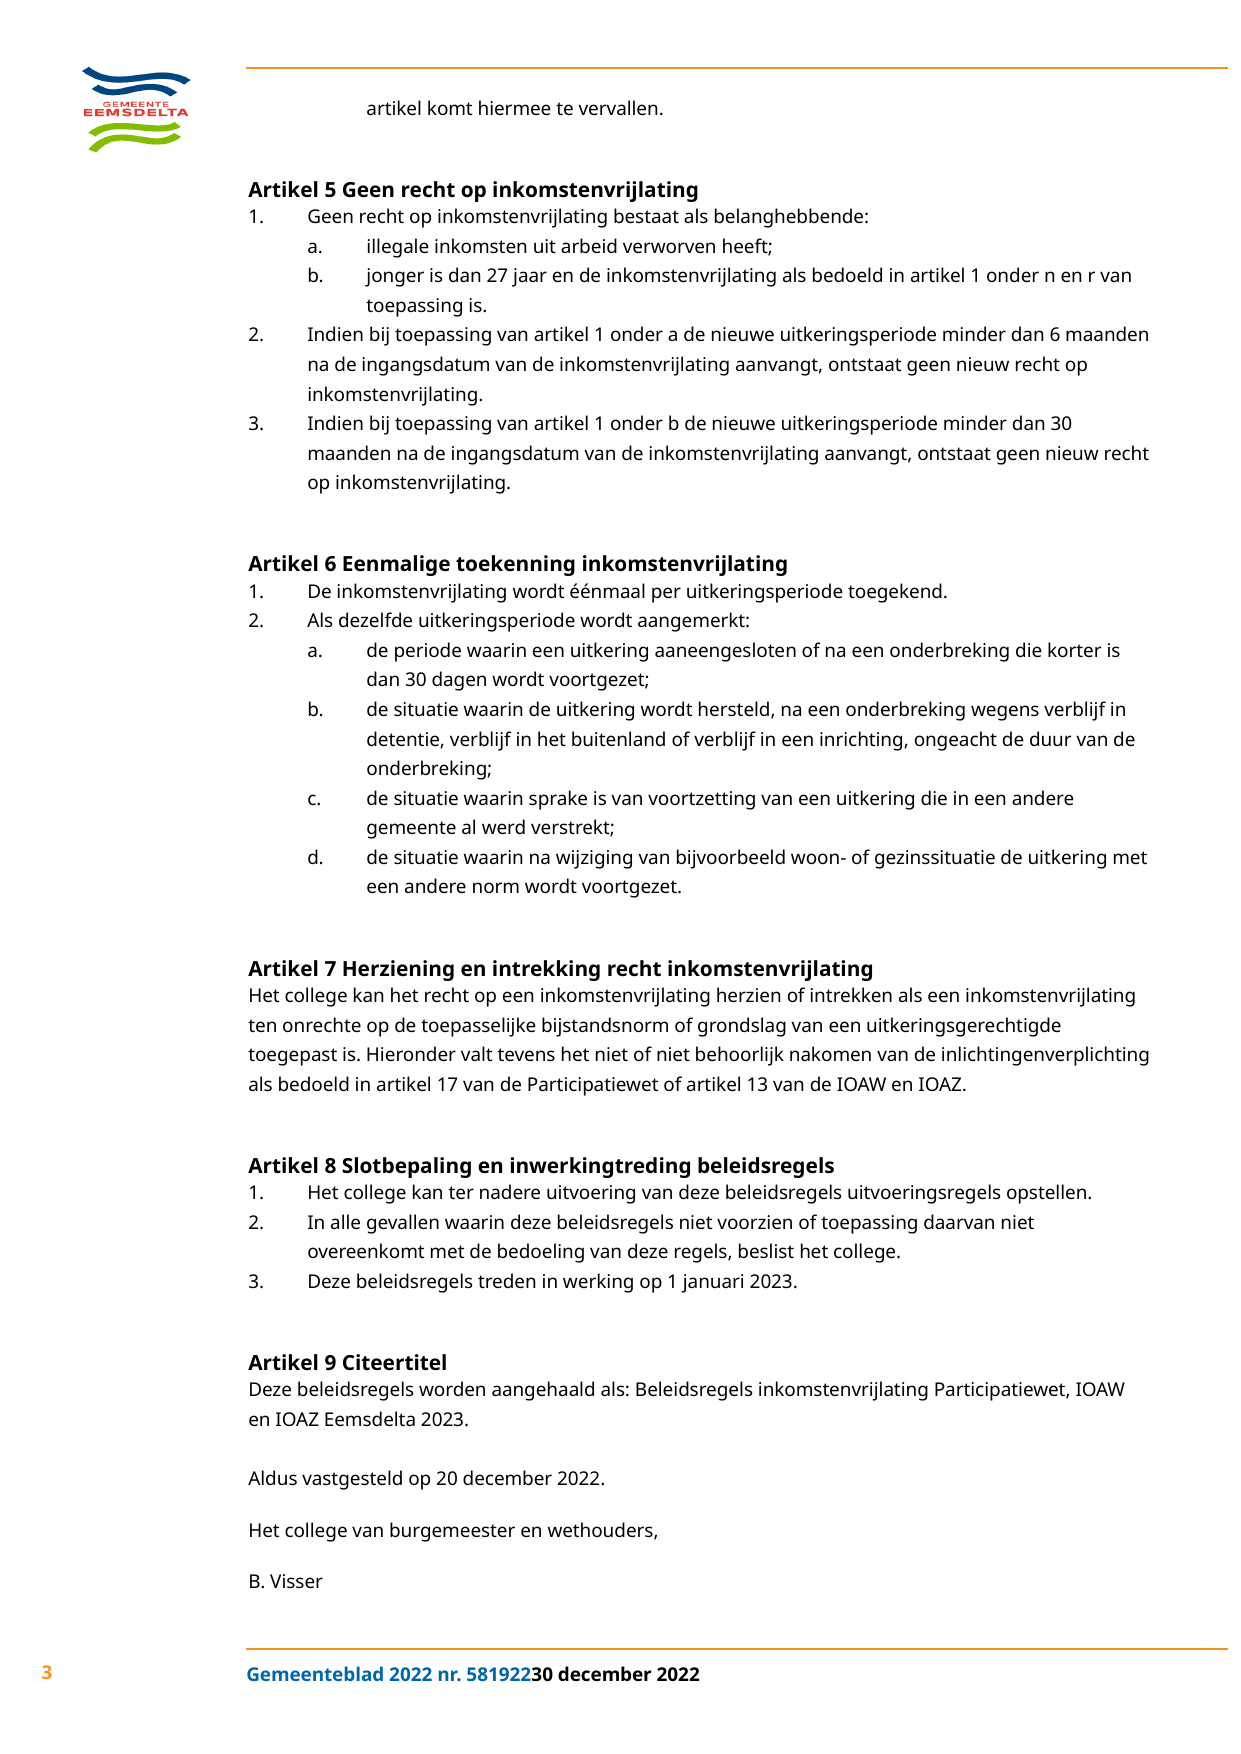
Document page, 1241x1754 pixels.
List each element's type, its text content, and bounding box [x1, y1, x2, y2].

list Indien bij toepassing van artikel 1 onder a de nieuwe uitkeringsperiode minder dan 6 maanden na de ingangsdatum van de inkomstenvrijlating aanvangt, ontstaat geen nieuw recht op inkomstenvrijlating. [248, 322, 1152, 406]
picture [41, 47, 231, 172]
list de situatie waarin sprake is van voortzetting van een uitkering die in een andere gemeente al werd verstrekt; [307, 785, 1152, 840]
list jonger is dan 27 jaar en de inkomstenvrijlating als bedoeld in artikel 1 onder n en r van toepassing is. [307, 262, 1152, 318]
text Artikel 9 Citeertitel [248, 1348, 1152, 1377]
list In alle gevallen waarin deze beleidsregels niet voorzien of toepassing daarvan niet overeenkomt met de bedoeling van deze regels, beslist het college. [248, 1209, 1152, 1264]
text Deze beleidsregels worden aangehaald als: Beleidsregels inkomstenvrijlating Participatiewet, IOAW en IOAZ Eemsdelta 2023. [248, 1377, 1152, 1432]
text Artikel 8 Slotbepaling en inwerkingtreding beleidsregels [248, 1151, 1152, 1179]
list Als dezelfde uitkeringsperiode wordt aangemerkt: [248, 607, 1152, 633]
list De inkomstenvrijlating wordt éénmaal per uitkeringsperiode toegekend. [248, 578, 1152, 604]
text Het college kan het recht op een inkomstenvrijlating herzien of intrekken als een inkomstenvrijlating ten onrechte op de toepasselijke bijstandsnorm of grondslag van een uitkeringsgerechtigde toegepast is. Hieronder valt tevens het niet of niet behoorlijk nakomen van de inlichtingenverplichting als bedoeld in artikel 17 van de Participatiewet of artikel 13 van de IOAW en IOAZ. [248, 982, 1152, 1097]
list Indien bij toepassing van artikel 1 onder b de nieuwe uitkeringsperiode minder dan 30 maanden na de ingangsdatum van de inkomstenvrijlating aanvangt, ontstaat geen nieuw recht op inkomstenvrijlating. [248, 410, 1152, 495]
text Aldus vastgesteld op 20 december 2022. [248, 1465, 1152, 1491]
list de periode waarin een uitkering aaneengesloten of na een onderbreking die korter is dan 30 dagen wordt voortgezet; [307, 637, 1152, 692]
list Het college kan ter nadere uitvoering van deze beleidsregels uitvoeringsregels opstellen. [248, 1179, 1152, 1205]
list illegale inkomsten uit arbeid verworven heeft; [307, 233, 1152, 258]
text Het college van burgemeester en wethouders, [248, 1517, 1152, 1542]
list artikel komt hiermee te vervallen. [307, 95, 1152, 121]
list Geen recht op inkomstenvrijlating bestaat als belanghebbende: [248, 203, 1152, 229]
list Deze beleidsregels treden in werking op 1 januari 2023. [248, 1268, 1152, 1294]
text Artikel 6 Eenmalige toekenning inkomstenvrijlating [248, 549, 1152, 578]
list de situatie waarin de uitkering wordt hersteld, na een onderbreking wegens verblijf in detentie, verblijf in het buitenland of verblijf in een inrichting, ongeacht de duur van de onderbreking; [307, 696, 1152, 781]
text Artikel 5 Geen recht op inkomstenvrijlating [248, 175, 1152, 203]
text B. Visser [248, 1568, 1152, 1594]
list de situatie waarin na wijziging van bijvoorbeeld woon- of gezinssituatie de uitkering met een andere norm wordt voortgezet. [307, 844, 1152, 899]
text Artikel 7 Herziening en intrekking recht inkomstenvrijlating [248, 954, 1152, 982]
